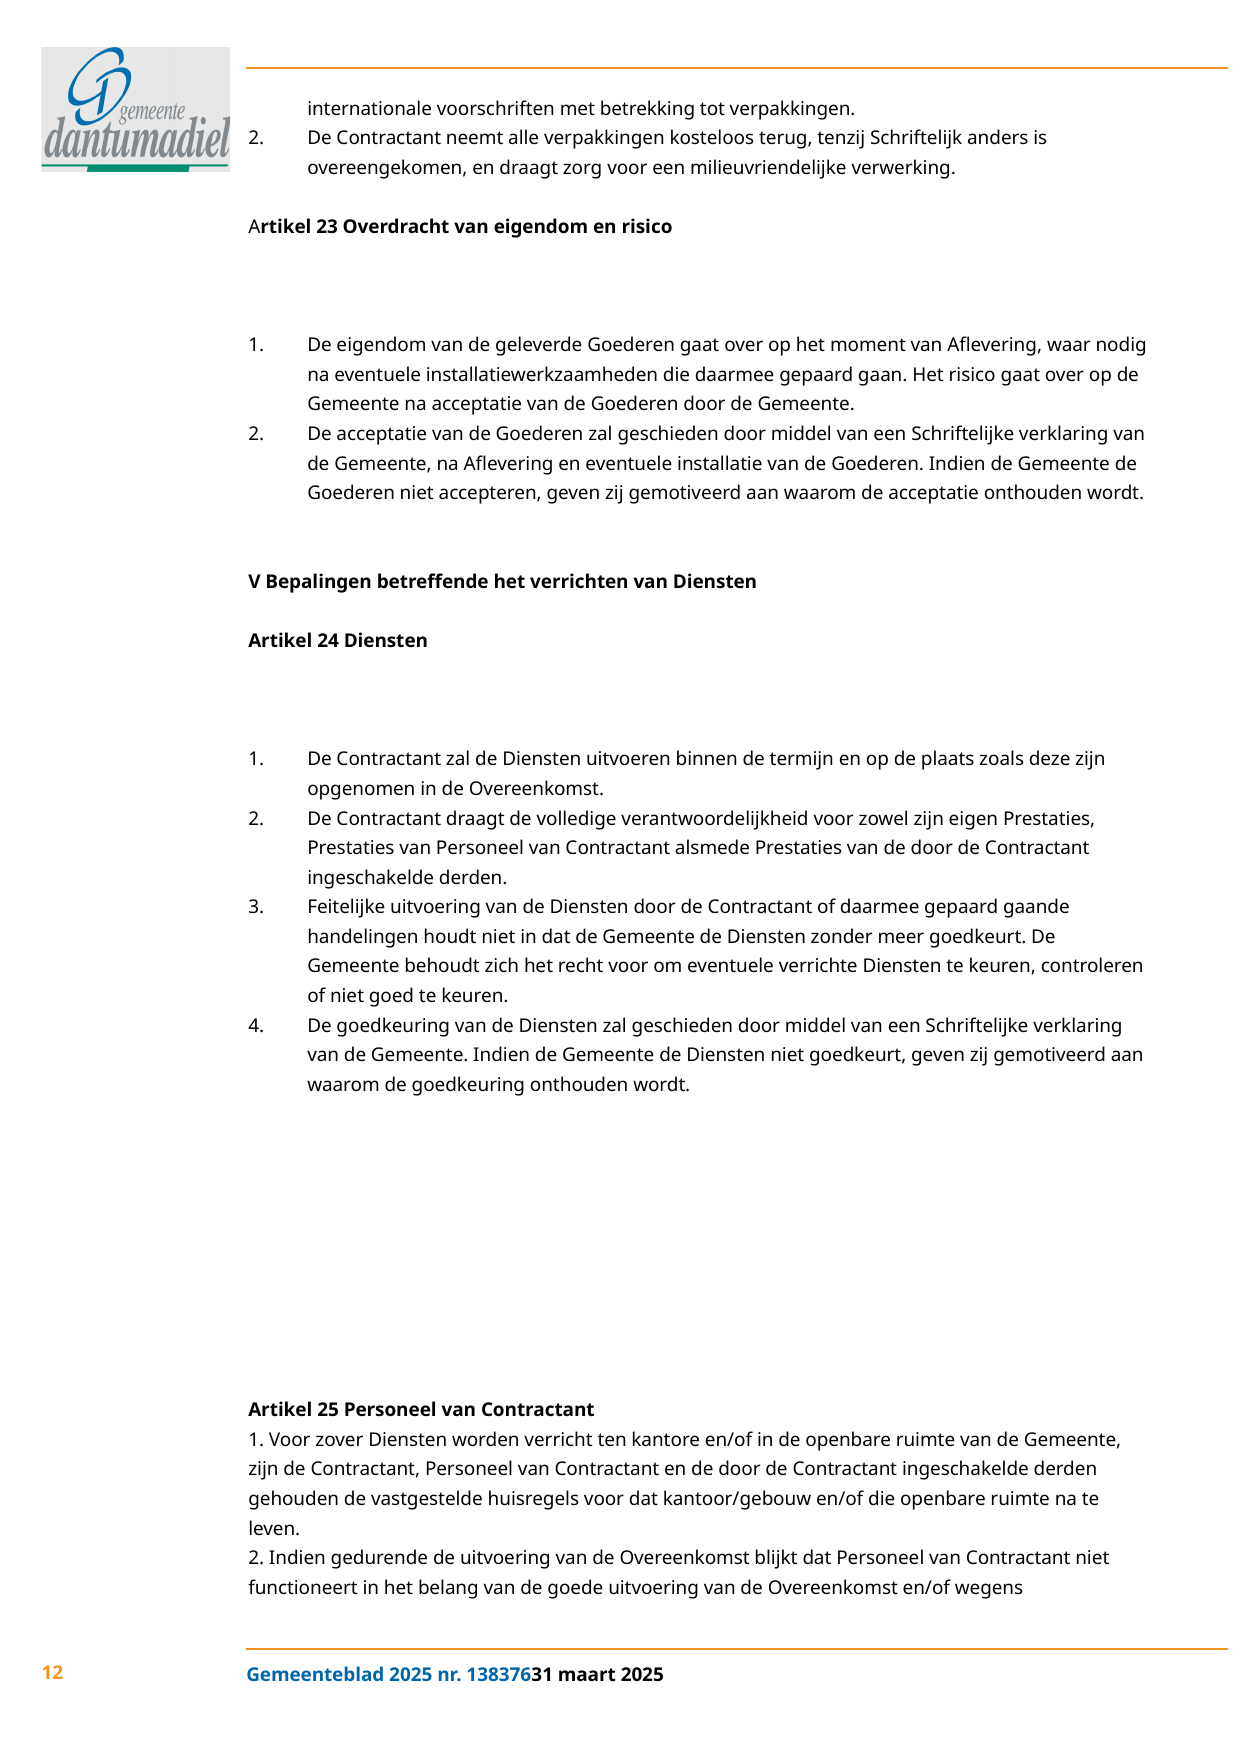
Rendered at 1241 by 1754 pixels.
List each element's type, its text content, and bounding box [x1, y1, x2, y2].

list De goedkeuring van de Diensten zal geschieden door middel van een Schriftelijke verklaring van de Gemeente. Indien de Gemeente de Diensten niet goedkeurt, geven zij gemotiveerd aan waarom de goedkeuring onthouden wordt. [248, 1012, 1152, 1097]
list Feitelijke uitvoering van de Diensten door de Contractant of daarmee gepaard gaande handelingen houdt niet in dat de Gemeente de Diensten zonder meer goedkeurt. De Gemeente behoudt zich het recht voor om eventuele verrichte Diensten te keuren, controleren of niet goed te keuren. [248, 893, 1152, 1008]
text Artikel 24 Diensten [248, 627, 1152, 653]
text Artikel 25 Personeel van Contractant [248, 1396, 1152, 1422]
text 1. Voor zover Diensten worden verricht ten kantore en/of in de openbare ruimte van de Gemeente, zijn de Contractant, Personeel van Contractant en de door de Contractant ingeschakelde derden gehouden de vastgestelde huisregels voor dat kantoor/gebouw en/of die openbare ruimte na te leven. [248, 1426, 1152, 1541]
list De Contractant neemt alle verpakkingen kosteloos terug, tenzij Schriftelijk anders is overeengekomen, en draagt zorg voor een milieuvriendelijke verwerking. [248, 124, 1152, 180]
list De Contractant draagt de volledige verantwoordelijkheid voor zowel zijn eigen Prestaties, Prestaties van Personeel van Contractant alsmede Prestaties van de door de Contractant ingeschakelde derden. [248, 805, 1152, 890]
list internationale voorschriften met betrekking tot verpakkingen. [248, 95, 1152, 121]
text 2. Indien gedurende de uitvoering van de Overeenkomst blijkt dat Personeel van Contractant niet functioneert in het belang van de goede uitvoering van de Overeenkomst en/of wegens [248, 1544, 1152, 1600]
list De eigendom van de geleverde Goederen gaat over op het moment van Aflevering, waar nodig na eventuele installatiewerkzaamheden die daarmee gepaard gaan. Het risico gaat over op de Gemeente na acceptatie van de Goederen door de Gemeente. [248, 331, 1152, 416]
list De Contractant zal de Diensten uitvoeren binnen de termijn en op de plaats zoals deze zijn opgenomen in de Overeenkomst. [248, 746, 1152, 801]
picture [41, 47, 231, 172]
list De acceptatie van de Goederen zal geschieden door middel van een Schriftelijke verklaring van de Gemeente, na Aflevering en eventuele installatie van de Goederen. Indien de Gemeente de Goederen niet accepteren, geven zij gemotiveerd aan waarom de acceptatie onthouden wordt. [248, 420, 1152, 505]
text Artikel 23 Overdracht van eigendom en risico [248, 213, 1152, 239]
text V Bepalingen betreffende het verrichten van Diensten [248, 568, 1152, 594]
